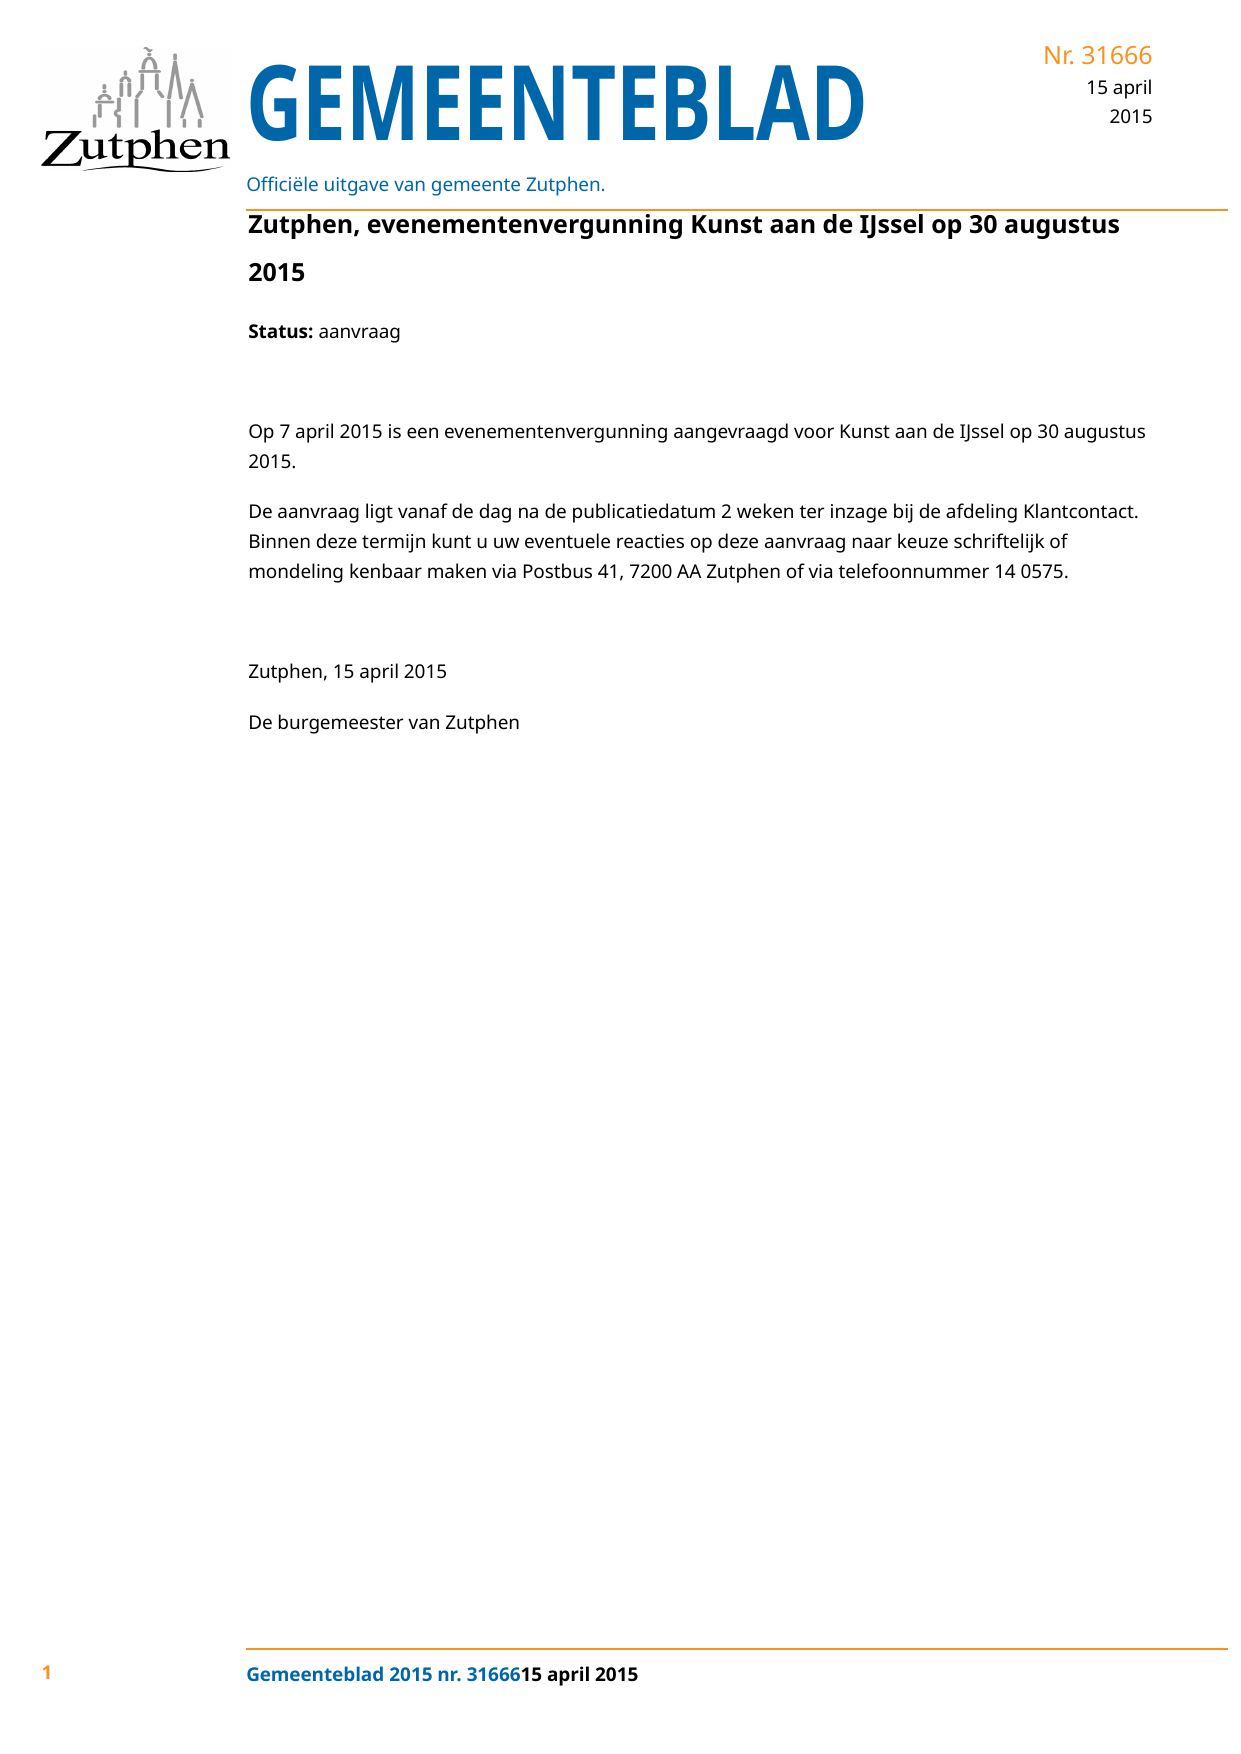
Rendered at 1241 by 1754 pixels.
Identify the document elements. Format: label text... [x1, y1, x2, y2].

picture [41, 47, 231, 172]
text Zutphen, evenementenvergunning Kunst aan de IJssel op 30 augustus 2015 [248, 211, 1152, 288]
text De aanvraag ligt vanaf de dag na de publicatiedatum 2 weken ter inzage bij de afdeling Klantcontact. Binnen deze termijn kunt u uw eventuele reacties op deze aanvraag naar keuze schriftelijk of mondeling kenbaar maken via Postbus 41, 7200 AA Zutphen of via telefoonnummer 14 0575. [248, 499, 1152, 584]
text Op 7 april 2015 is een evenementenvergunning aangevraagd voor Kunst aan de IJssel op 30 augustus 2015. [248, 419, 1152, 474]
text Status: aanvraag [248, 318, 1152, 344]
text De burgemeester van Zutphen [248, 709, 1152, 735]
text Zutphen, 15 april 2015 [248, 659, 1152, 684]
